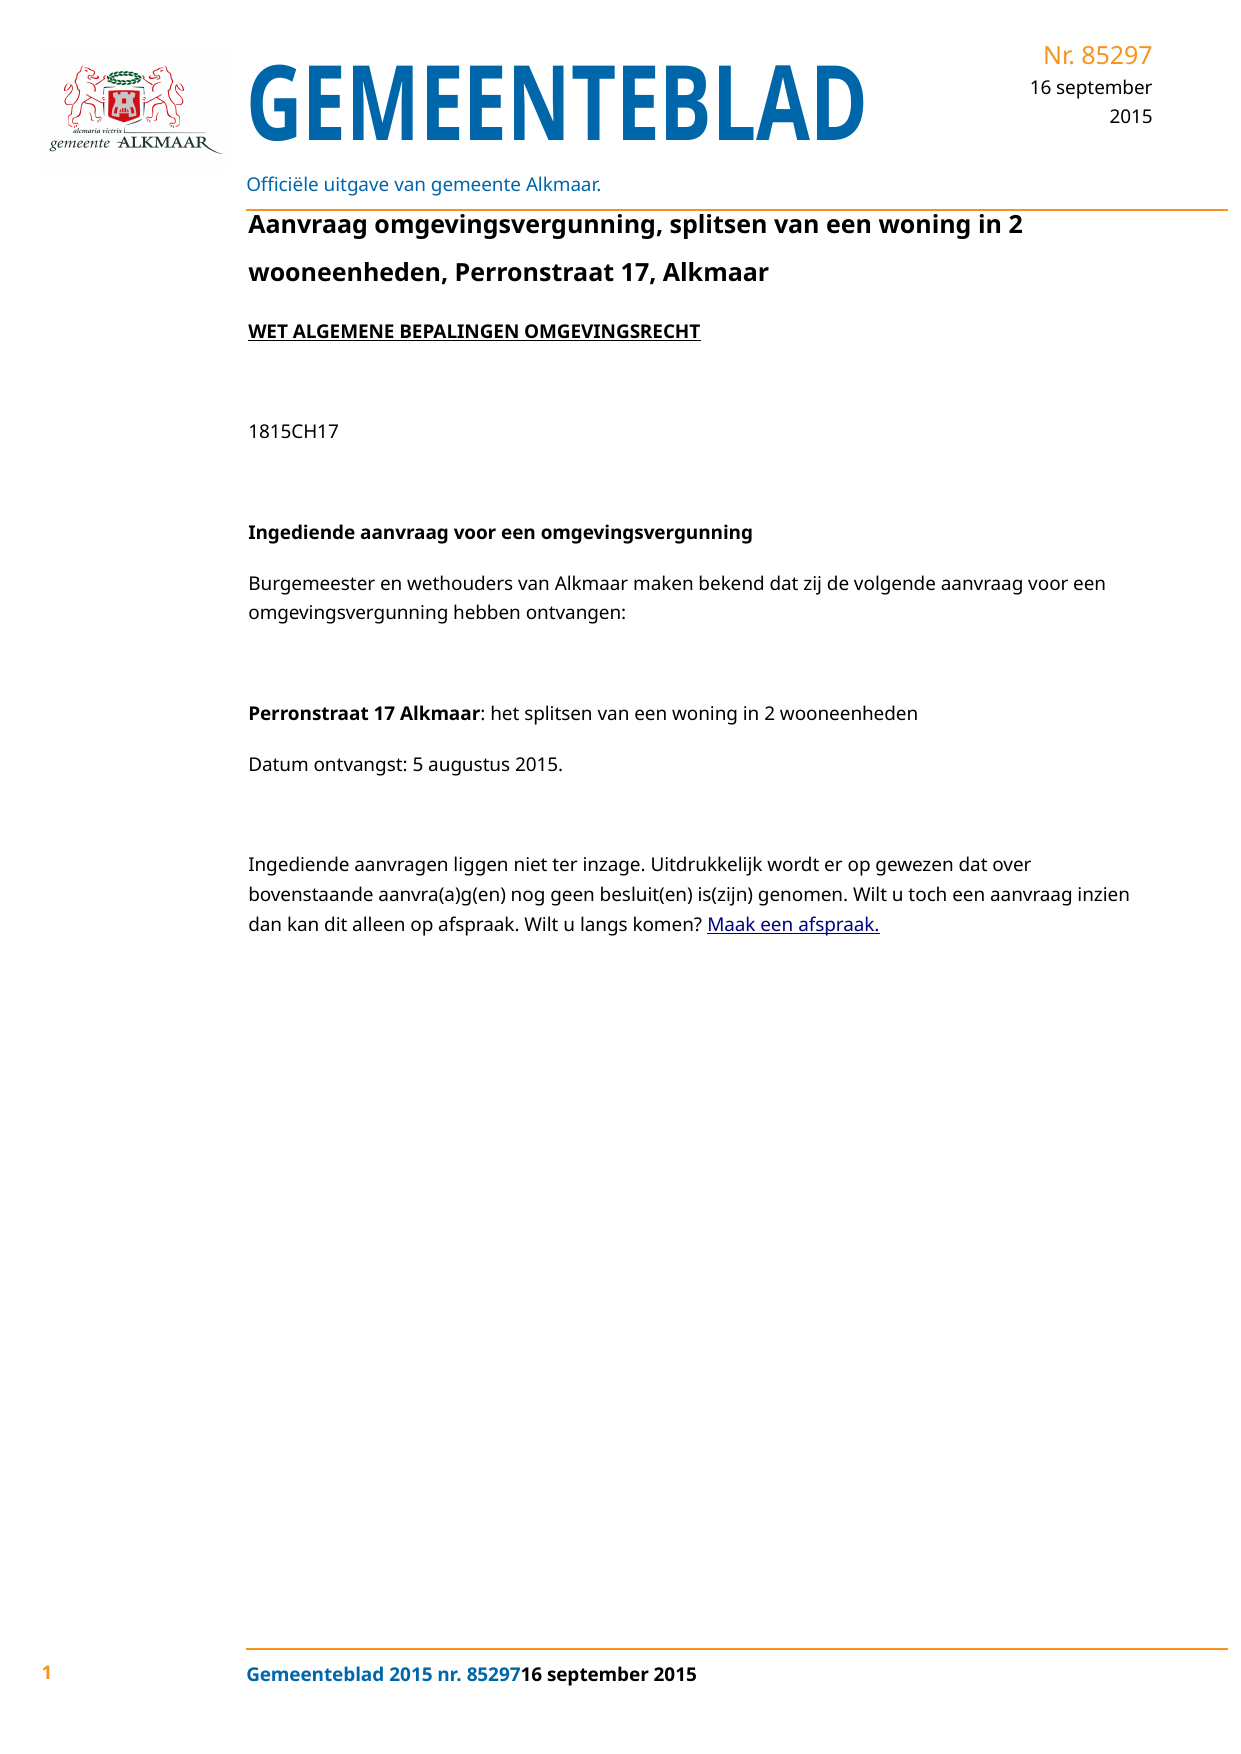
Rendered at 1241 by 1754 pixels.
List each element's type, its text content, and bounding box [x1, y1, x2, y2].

text Ingediende aanvragen liggen niet ter inzage. Uitdrukkelijk wordt er op gewezen dat over bovenstaande aanvra(a)g(en) nog geen besluit(en) is(zijn) genomen. Wilt u toch een aanvraag inzien dan kan dit alleen op afspraak. Wilt u langs komen? Maak een afspraak. [248, 852, 1152, 937]
text Aanvraag omgevingsvergunning, splitsen van een woning in 2 wooneenheden, Perronstraat 17, Alkmaar [248, 211, 1152, 288]
text 1815CH17 [248, 419, 1152, 444]
text Perronstraat 17 Alkmaar: het splitsen van een woning in 2 wooneenheden [248, 700, 1152, 726]
text Burgemeester en wethouders van Alkmaar maken bekend dat zij de volgende aanvraag voor een omgevingsvergunning hebben ontvangen: [248, 570, 1152, 625]
text WET ALGEMENE BEPALINGEN OMGEVINGSRECHT [248, 318, 1152, 344]
picture [41, 47, 231, 172]
text Datum ontvangst: 5 augustus 2015. [248, 751, 1152, 777]
text Ingediende aanvraag voor een omgevingsvergunning [248, 519, 1152, 545]
